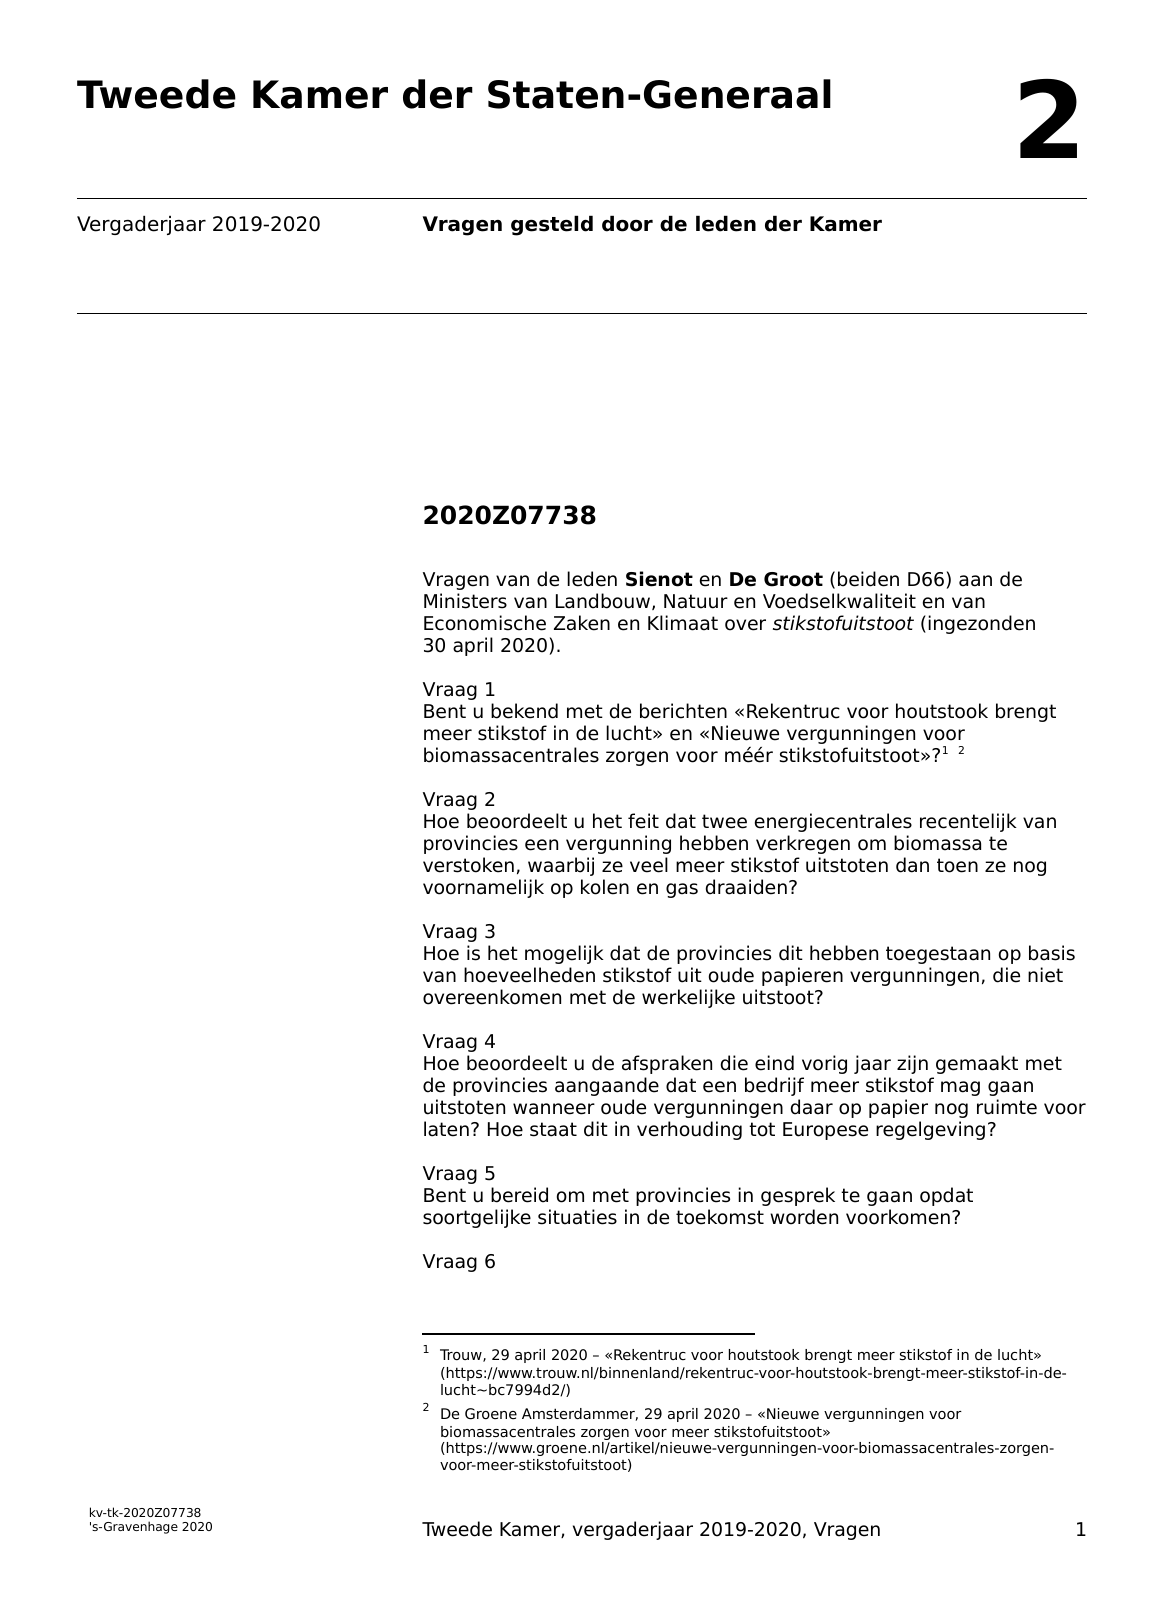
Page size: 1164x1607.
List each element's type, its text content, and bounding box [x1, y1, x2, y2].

table_cell Vragen gesteld door de leden der Kamer [422, 199, 1087, 313]
text Vraag 1 [422, 679, 1087, 701]
text Hoe beoordeelt u de afspraken die eind vorig jaar zijn gemaakt met de provincies aangaande dat een bedrijf meer stikstof mag gaan uitstoten wanneer oude vergunningen daar op papier nog ruimte voor laten? Hoe staat dit in verhouding tot Europese regelgeving? [422, 1053, 1087, 1141]
text Bent u bekend met de berichten «Rekentruc voor houtstook brengt meer stikstof in de lucht» en «Nieuwe vergunningen voor biomassacentrales zorgen voor méér stikstofuitstoot»? [422, 701, 1087, 767]
text Vraag 4 [422, 1031, 1087, 1053]
text Vraag 5 [422, 1163, 1087, 1185]
table_header 2 [886, 59, 1087, 198]
text Vragen van de leden Sienot en De Groot (beiden D66) aan de Ministers van Landbouw, Natuur en Voedselkwaliteit en van Economische Zaken en Klimaat over stikstofuitstoot (ingezonden 30 april 2020). [422, 569, 1087, 657]
text Trouw, 29 april 2020 – «Rekentruc voor houtstook brengt meer stikstof in de lucht» (https://www.trouw.nl/binnenland/rekentruc-voor-houtstook-brengt-meer-stikstof-in-de-lucht~bc7994d2/) [422, 1343, 1087, 1399]
text Bent u bereid om met provincies in gesprek te gaan opdat soortgelijke situaties in de toekomst worden voorkomen? [422, 1185, 1087, 1229]
text Hoe is het mogelijk dat de provincies dit hebben toegestaan op basis van hoeveelheden stikstof uit oude papieren vergunningen, die niet overeenkomen met de werkelijke uitstoot? [422, 943, 1087, 1009]
text Vraag 3 [422, 921, 1087, 943]
text 's-Gravenhage 2020 [88, 1520, 323, 1534]
text Vraag 2 [422, 789, 1087, 811]
text De Groene Amsterdammer, 29 april 2020 – «Nieuwe vergunningen voor biomassacentrales zorgen voor meer stikstofuitstoot» (https://www.groene.nl/artikel/nieuwe-vergunningen-voor-biomassacentrales-zorgen-voor-meer-stikstofuitstoot) [422, 1402, 1087, 1474]
table_header Tweede Kamer der Staten-Generaal [77, 59, 886, 198]
table_cell Vergaderjaar 2019-2020 [77, 199, 422, 313]
text kv-tk-2020Z07738 [88, 1506, 323, 1520]
text Vraag 6 [422, 1251, 1087, 1273]
text 2020Z07738 [422, 501, 1087, 531]
text Hoe beoordeelt u het feit dat twee energiecentrales recentelijk van provincies een vergunning hebben verkregen om biomassa te verstoken, waarbij ze veel meer stikstof uitstoten dan toen ze nog voornamelijk op kolen en gas draaiden? [422, 811, 1087, 899]
